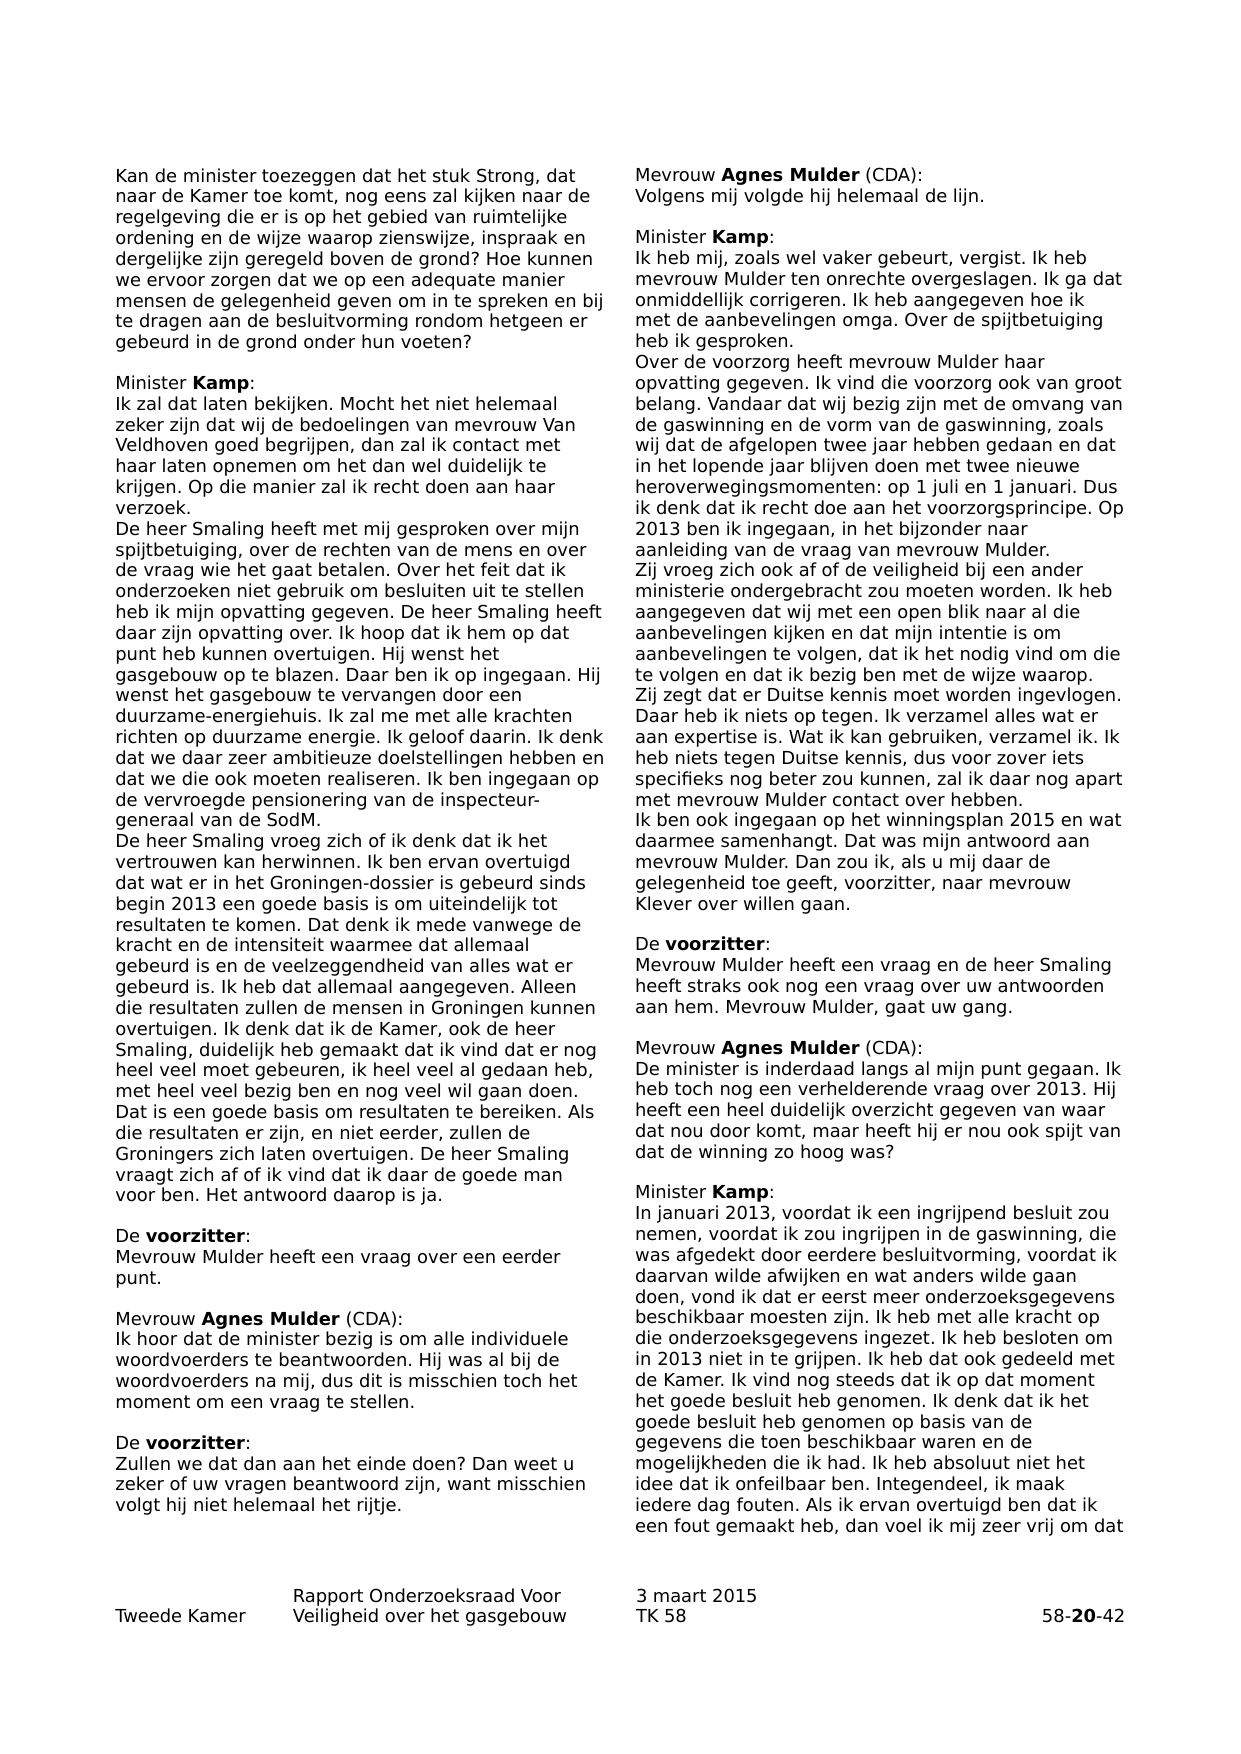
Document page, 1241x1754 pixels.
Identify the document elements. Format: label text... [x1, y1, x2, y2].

text Mevrouw Mulder heeft een vraag en de heer Smaling heeft straks ook nog een vraag over uw antwoorden aan hem. Mevrouw Mulder, gaat uw gang. [635, 955, 1125, 1017]
text Ik zal dat laten bekijken. Mocht het niet helemaal zeker zijn dat wij de bedoelingen van mevrouw Van Veldhoven goed begrijpen, dan zal ik contact met haar laten opnemen om het dan wel duidelijk te krijgen. Op die manier zal ik recht doen aan haar verzoek. [115, 393, 605, 518]
text Ik ben ook ingegaan op het winningsplan 2015 en wat daarmee samenhangt. Dat was mijn antwoord aan mevrouw Mulder. Dan zou ik, als u mij daar de gelegenheid toe geeft, voorzitter, naar mevrouw Klever over willen gaan. [635, 810, 1125, 914]
text Ik heb mij, zoals wel vaker gebeurt, vergist. Ik heb mevrouw Mulder ten onrechte overgeslagen. Ik ga dat onmiddellijk corrigeren. Ik heb aangegeven hoe ik met de aanbevelingen omga. Over de spijtbetuiging heb ik gesproken. [635, 248, 1125, 352]
text De voorzitter: [115, 1226, 605, 1247]
text Mevrouw Agnes Mulder (CDA): [635, 165, 1125, 186]
text Minister Kamp: [635, 1182, 1125, 1203]
text Over de voorzorg heeft mevrouw Mulder haar opvatting gegeven. Ik vind die voorzorg ook van groot belang. Vandaar dat wij bezig zijn met de omvang van de gaswinning en de vorm van de gaswinning, zoals wij dat de afgelopen twee jaar hebben gedaan en dat in het lopende jaar blijven doen met twee nieuwe heroverwegingsmomenten: op 1 juli en 1 januari. Dus ik denk dat ik recht doe aan het voorzorgsprincipe. Op 2013 ben ik ingegaan, in het bijzonder naar aanleiding van de vraag van mevrouw Mulder. [635, 352, 1125, 560]
text De minister is inderdaad langs al mijn punt gegaan. Ik heb toch nog een verhelderende vraag over 2013. Hij heeft een heel duidelijk overzicht gegeven van waar dat nou door komt, maar heeft hij er nou ook spijt van dat de winning zo hoog was? [635, 1058, 1125, 1162]
text Zij zegt dat er Duitse kennis moet worden ingevlogen. Daar heb ik niets op tegen. Ik verzamel alles wat er aan expertise is. Wat ik kan gebruiken, verzamel ik. Ik heb niets tegen Duitse kennis, dus voor zover iets specifieks nog beter zou kunnen, zal ik daar nog apart met mevrouw Mulder contact over hebben. [635, 685, 1125, 810]
text Mevrouw Mulder heeft een vraag over een eerder punt. [115, 1247, 605, 1288]
text Mevrouw Agnes Mulder (CDA): [115, 1308, 605, 1329]
text Kan de minister toezeggen dat het stuk Strong, dat naar de Kamer toe komt, nog eens zal kijken naar de regelgeving die er is op het gebied van ruimtelijke ordening en de wijze waarop zienswijze, inspraak en dergelijke zijn geregeld boven de grond? Hoe kunnen we ervoor zorgen dat we op een adequate manier mensen de gelegenheid geven om in te spreken en bij te dragen aan de besluitvorming rondom hetgeen er gebeurd in de grond onder hun voeten? [115, 165, 605, 353]
text Minister Kamp: [115, 373, 605, 393]
text Ik hoor dat de minister bezig is om alle individuele woordvoerders te beantwoorden. Hij was al bij de woordvoerders na mij, dus dit is misschien toch het moment om een vraag te stellen. [115, 1329, 605, 1412]
text Minister Kamp: [635, 227, 1125, 248]
text Volgens mij volgde hij helemaal de lijn. [635, 186, 1125, 207]
text De voorzitter: [115, 1432, 605, 1453]
text De voorzitter: [635, 934, 1125, 955]
text De heer Smaling vroeg zich of ik denk dat ik het vertrouwen kan herwinnen. Ik ben ervan overtuigd dat wat er in het Groningen-dossier is gebeurd sinds begin 2013 een goede basis is om uiteindelijk tot resultaten te komen. Dat denk ik mede vanwege de kracht en de intensiteit waarmee dat allemaal gebeurd is en de veelzeggendheid van alles wat er gebeurd is. Ik heb dat allemaal aangegeven. Alleen die resultaten zullen de mensen in Groningen kunnen overtuigen. Ik denk dat ik de Kamer, ook de heer Smaling, duidelijk heb gemaakt dat ik vind dat er nog heel veel moet gebeuren, ik heel veel al gedaan heb, met heel veel bezig ben en nog veel wil gaan doen. Dat is een goede basis om resultaten te bereiken. Als die resultaten er zijn, en niet eerder, zullen de Groningers zich laten overtuigen. De heer Smaling vraagt zich af of ik vind dat ik daar de goede man voor ben. Het antwoord daarop is ja. [115, 831, 605, 1206]
text Mevrouw Agnes Mulder (CDA): [635, 1037, 1125, 1058]
text De heer Smaling heeft met mij gesproken over mijn spijtbetuiging, over de rechten van de mens en over de vraag wie het gaat betalen. Over het feit dat ik onderzoeken niet gebruik om besluiten uit te stellen heb ik mijn opvatting gegeven. De heer Smaling heeft daar zijn opvatting over. Ik hoop dat ik hem op dat punt heb kunnen overtuigen. Hij wenst het gasgebouw op te blazen. Daar ben ik op ingegaan. Hij wenst het gasgebouw te vervangen door een duurzame-energiehuis. Ik zal me met alle krachten richten op duurzame energie. Ik geloof daarin. Ik denk dat we daar zeer ambitieuze doelstellingen hebben en dat we die ook moeten realiseren. Ik ben ingegaan op de vervroegde pensionering van de inspecteur-generaal van de SodM. [115, 518, 605, 831]
text Zullen we dat dan aan het einde doen? Dan weet u zeker of uw vragen beantwoord zijn, want misschien volgt hij niet helemaal het rijtje. [115, 1453, 605, 1516]
text In januari 2013, voordat ik een ingrijpend besluit zou nemen, voordat ik zou ingrijpen in de gaswinning, die was afgedekt door eerdere besluitvorming, voordat ik daarvan wilde afwijken en wat anders wilde gaan doen, vond ik dat er eerst meer onderzoeksgegevens beschikbaar moesten zijn. Ik heb met alle kracht op die onderzoeksgegevens ingezet. Ik heb besloten om in 2013 niet in te grijpen. Ik heb dat ook gedeeld met de Kamer. Ik vind nog steeds dat ik op dat moment het goede besluit heb genomen. Ik denk dat ik het goede besluit heb genomen op basis van de gegevens die toen beschikbaar waren en de mogelijkheden die ik had. Ik heb absoluut niet het idee dat ik onfeilbaar ben. Integendeel, ik maak iedere dag fouten. Als ik ervan overtuigd ben dat ik een fout gemaakt heb, dan voel ik mij zeer vrij om dat [635, 1203, 1125, 1536]
text Zij vroeg zich ook af of de veiligheid bij een ander ministerie ondergebracht zou moeten worden. Ik heb aangegeven dat wij met een open blik naar al die aanbevelingen kijken en dat mijn intentie is om aanbevelingen te volgen, dat ik het nodig vind om die te volgen en dat ik bezig ben met de wijze waarop. [635, 560, 1125, 685]
